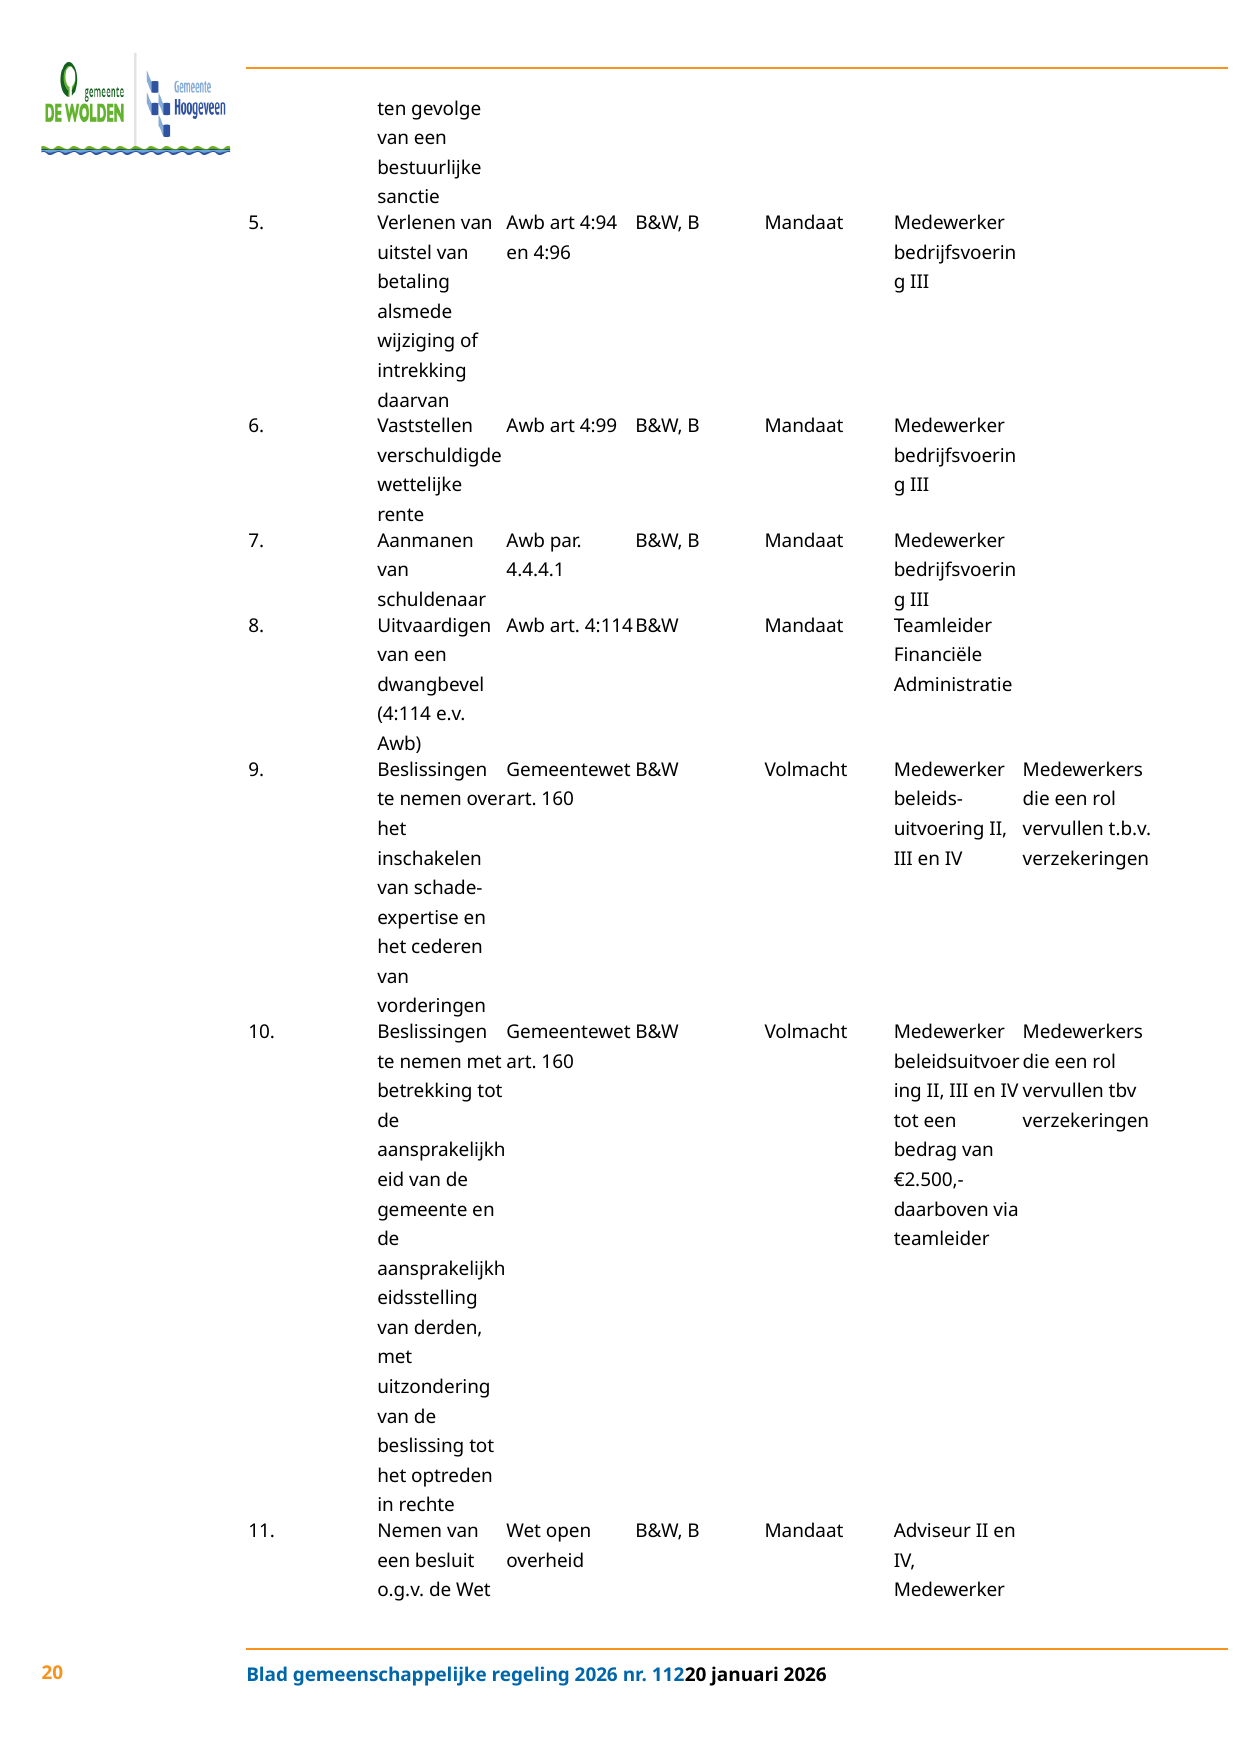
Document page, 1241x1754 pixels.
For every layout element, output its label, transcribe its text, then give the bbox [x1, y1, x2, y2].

table_cell Medewerker beleids-uitvoering II, III en IV [894, 756, 1022, 1018]
table_cell Medewerker bedrijfsvoering III [894, 413, 1022, 527]
table_cell Nemen van een besluit o.g.v. de Wet [377, 1518, 506, 1602]
table_cell [1023, 527, 1152, 612]
table_cell B&W [635, 612, 764, 756]
table_cell Awb art 4:99 [506, 413, 635, 527]
table_cell Mandaat [764, 1518, 893, 1602]
table_cell Vaststellen verschuldigde wettelijke rente [377, 413, 506, 527]
table_cell Mandaat [764, 413, 893, 527]
table_cell B&W, B [635, 209, 764, 412]
table_cell [248, 95, 377, 209]
table_cell [248, 1518, 377, 1602]
table_cell Medewerkers die een rol vervullen t.b.v. verzekeringen [1023, 756, 1152, 1018]
table_cell Gemeentewet art. 160 [506, 1018, 635, 1517]
picture [41, 47, 231, 172]
table_cell B&W, B [635, 413, 764, 527]
table_cell Volmacht [764, 756, 893, 1018]
table_cell B&W, B [635, 1518, 764, 1602]
table_cell [248, 209, 377, 412]
table_cell Aanmanen van schuldenaar [377, 527, 506, 612]
table_cell Medewerkers die een rol vervullen tbv verzekeringen [1023, 1018, 1152, 1517]
table_cell Awb art. 4:114 [506, 612, 635, 756]
table_cell ten gevolge van een bestuurlijke sanctie [377, 95, 506, 209]
table_cell [1023, 1518, 1152, 1602]
table_cell B&W [635, 1018, 764, 1517]
table_cell Beslissingen te nemen met betrekking tot de aansprakelijkheid van de gemeente en de aansprakelijkheidsstelling van derden, met uitzondering van de beslissing tot het optreden in rechte [377, 1018, 506, 1517]
table_cell [1023, 612, 1152, 756]
table_cell Beslissingen te nemen over het inschakelen van schade-expertise en het cederen van vorderingen [377, 756, 506, 1018]
table_cell Mandaat [764, 612, 893, 756]
table_cell [894, 95, 1022, 209]
table_cell Mandaat [764, 209, 893, 412]
table_cell Volmacht [764, 1018, 893, 1517]
table_cell B&W [635, 756, 764, 1018]
table_cell Medewerker bedrijfsvoering III [894, 209, 1022, 412]
table_cell [248, 612, 377, 756]
table_cell Uitvaardigen van een dwangbevel (4:114 e.v. Awb) [377, 612, 506, 756]
table_cell Mandaat [764, 527, 893, 612]
table_cell [506, 95, 635, 209]
table_cell Medewerker bedrijfsvoering III [894, 527, 1022, 612]
table_cell B&W, B [635, 527, 764, 612]
table_cell [764, 95, 893, 209]
table_cell [248, 527, 377, 612]
table_cell [248, 413, 377, 527]
table_cell Awb par. 4.4.4.1 [506, 527, 635, 612]
table_cell Teamleider Financiële Administratie [894, 612, 1022, 756]
table_cell Wet open overheid [506, 1518, 635, 1602]
table_cell Verlenen van uitstel van betaling alsmede wijziging of intrekking daarvan [377, 209, 506, 412]
table_cell Adviseur II en IV, Medewerker [894, 1518, 1022, 1602]
table_cell Awb art 4:94 en 4:96 [506, 209, 635, 412]
table_cell Medewerker beleidsuitvoering II, III en IV tot een bedrag van €2.500,- daarboven via teamleider [894, 1018, 1022, 1517]
table_cell [248, 756, 377, 1018]
table_cell [248, 1018, 377, 1517]
table_cell [1023, 95, 1152, 209]
table_cell Gemeentewet art. 160 [506, 756, 635, 1018]
table_cell [1023, 209, 1152, 412]
table_cell [1023, 413, 1152, 527]
table_cell [635, 95, 764, 209]
